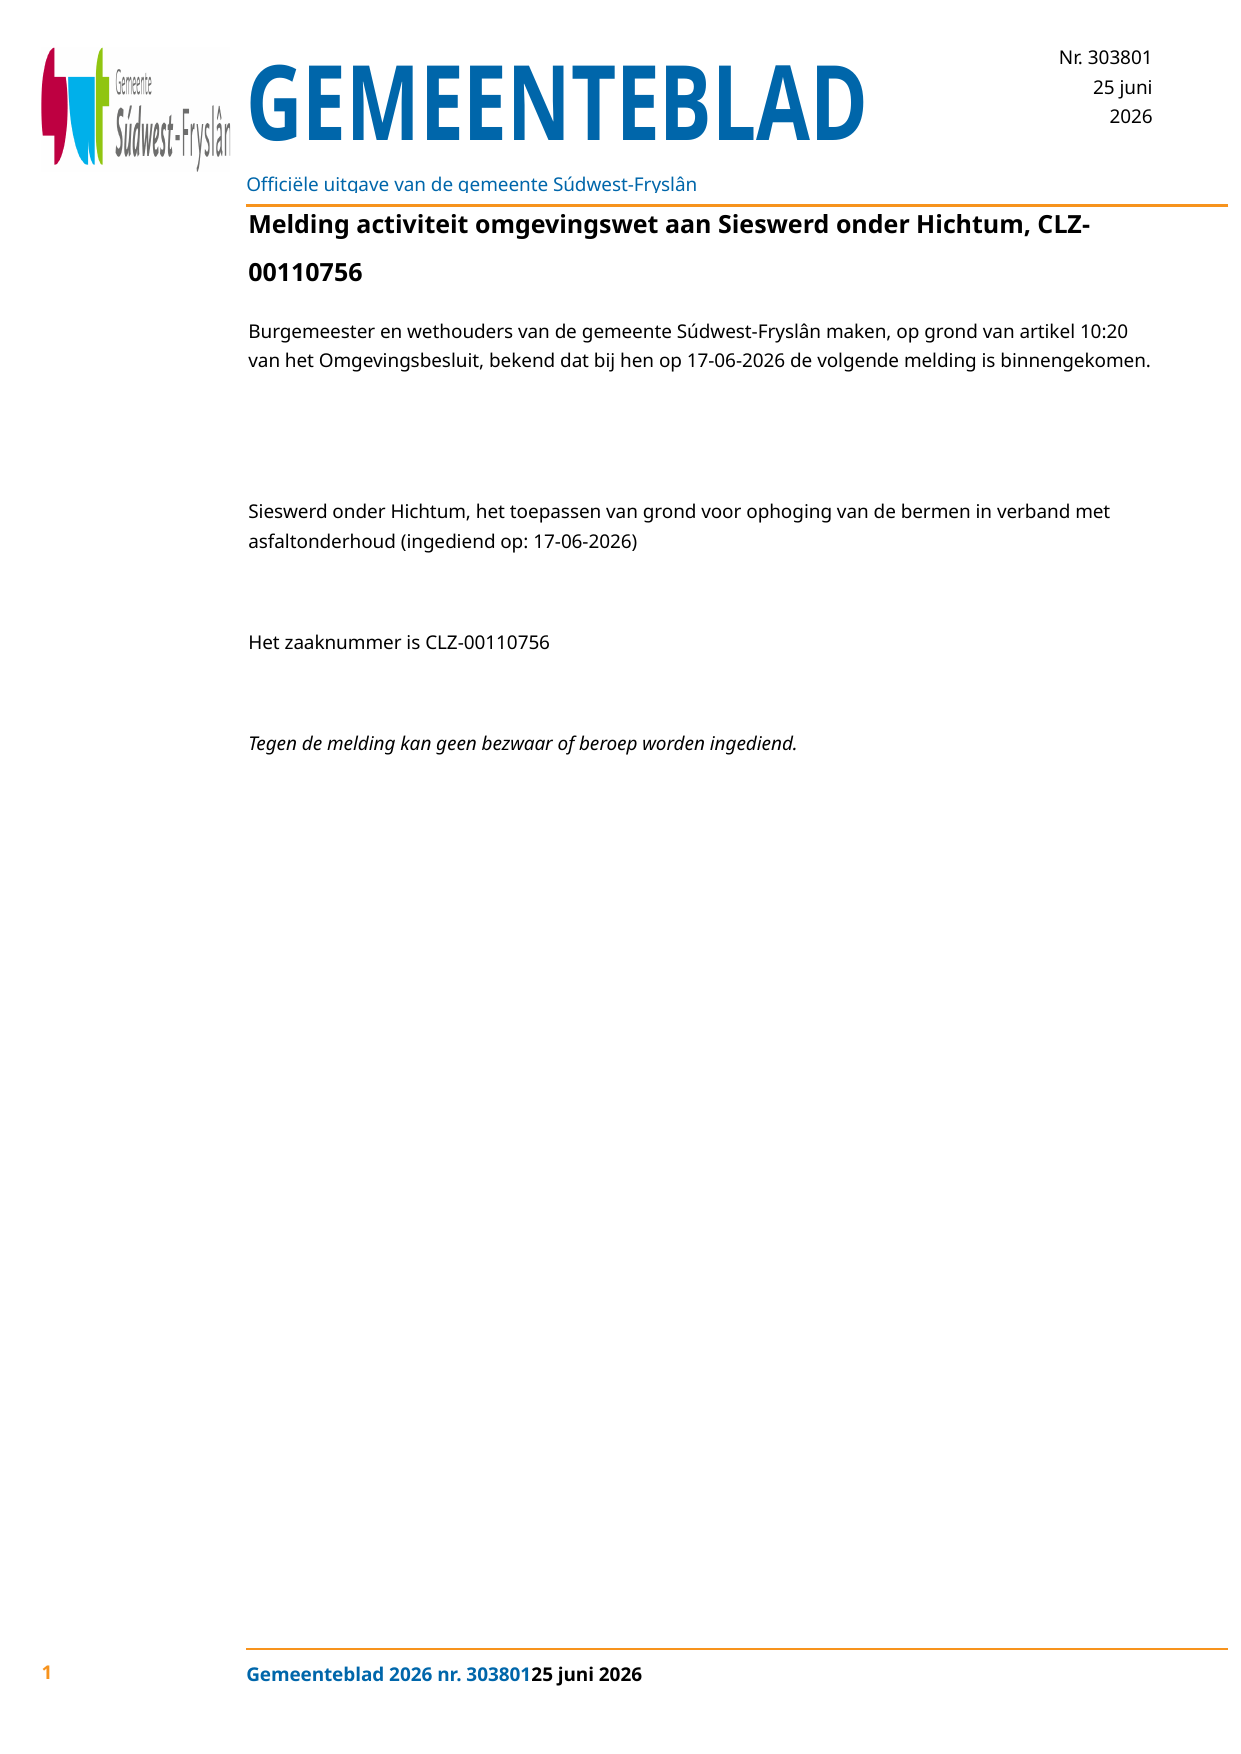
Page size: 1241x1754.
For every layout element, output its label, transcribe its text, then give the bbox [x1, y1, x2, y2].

text Burgemeester en wethouders van de gemeente Súdwest-Fryslân maken, op grond van artikel 10:20 van het Omgevingsbesluit, bekend dat bij hen op 17-06-2026 de volgende melding is binnengekomen. [248, 318, 1152, 373]
text Tegen de melding kan geen bezwaar of beroep worden ingediend. [248, 730, 1152, 756]
text Sieswerd onder Hichtum, het toepassen van grond voor ophoging van de bermen in verband met asfaltonderhoud (ingediend op: 17-06-2026) [248, 499, 1152, 554]
text Het zaaknummer is CLZ-00110756 [248, 629, 1152, 655]
text Melding activiteit omgevingswet aan Sieswerd onder Hichtum, CLZ-00110756 [248, 207, 1152, 288]
picture [41, 47, 231, 172]
